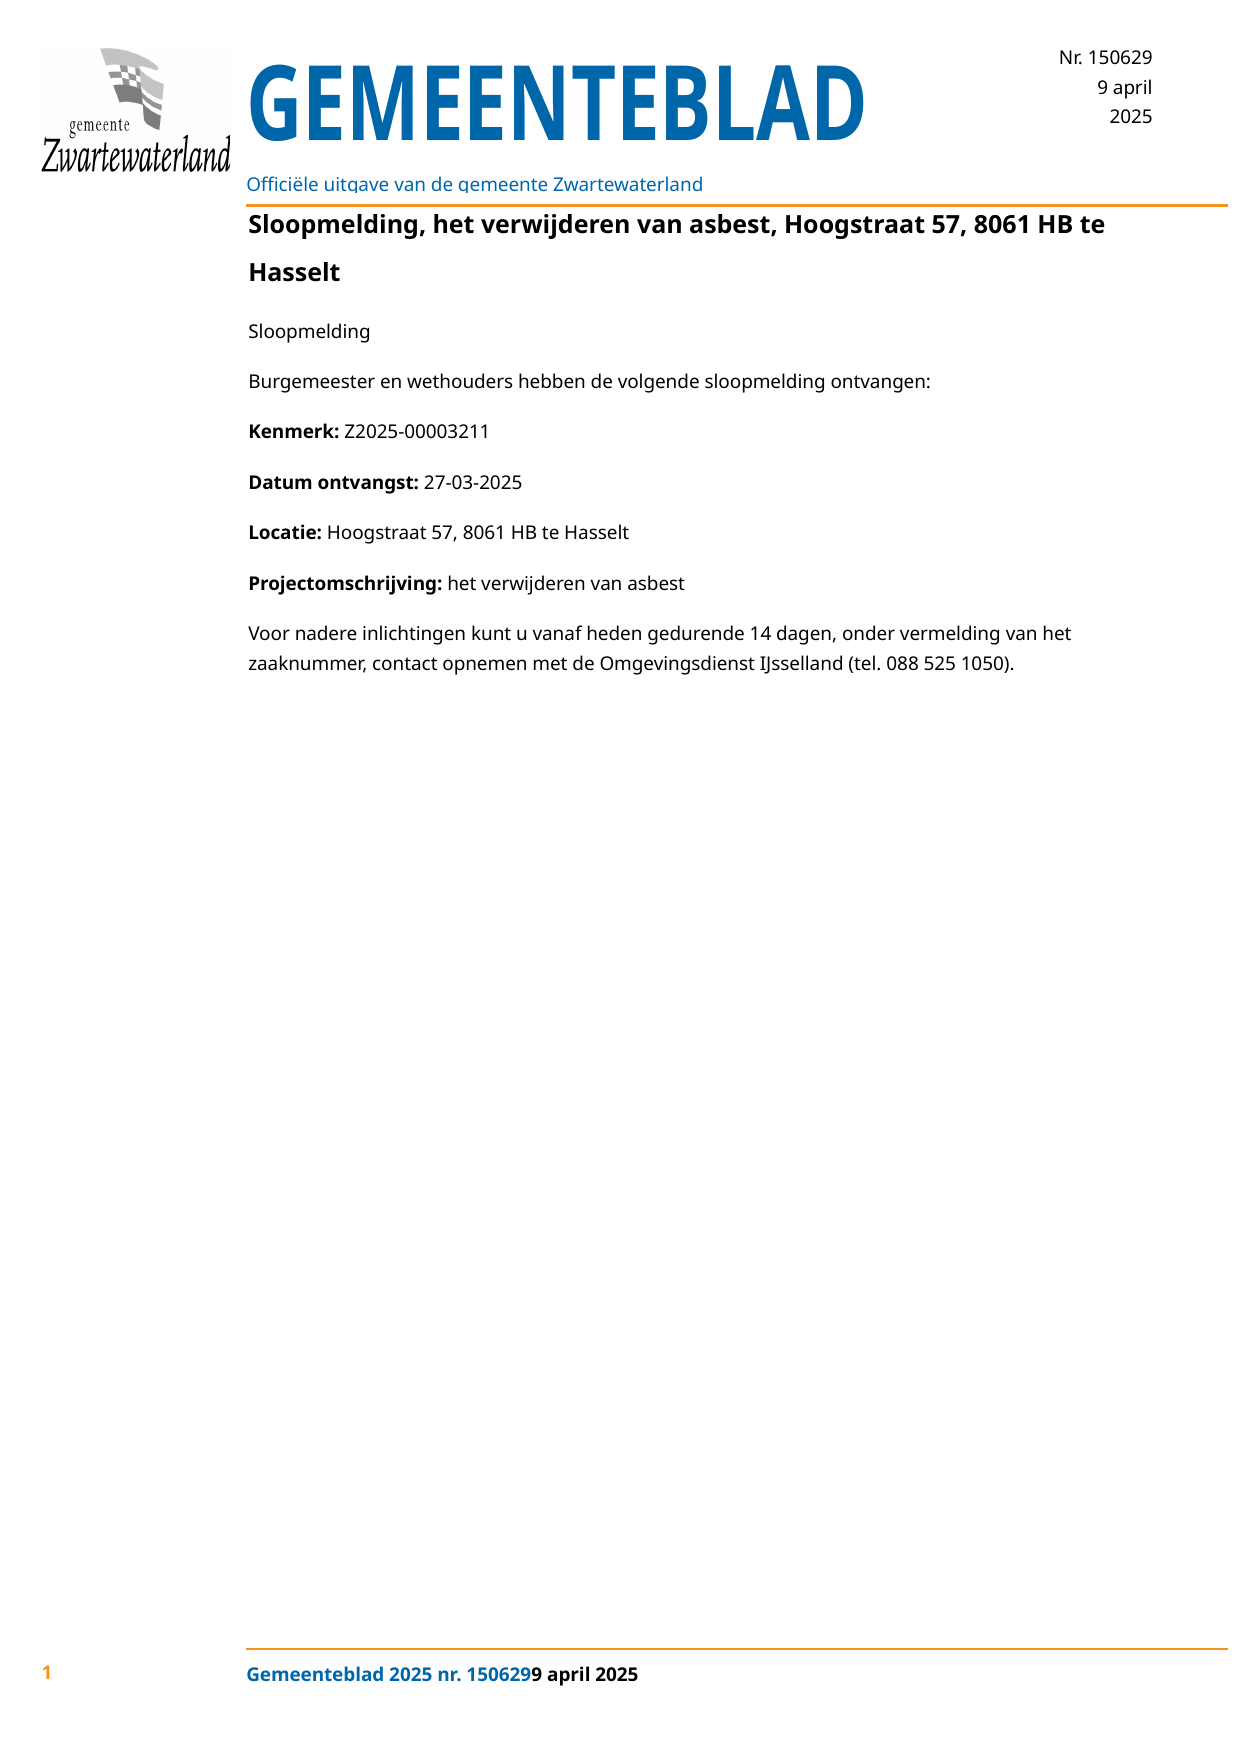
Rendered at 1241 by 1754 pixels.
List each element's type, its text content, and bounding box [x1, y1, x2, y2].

text Datum ontvangst: 27-03-2025 [248, 469, 1152, 495]
text Sloopmelding, het verwijderen van asbest, Hoogstraat 57, 8061 HB te Hasselt [248, 207, 1152, 288]
text Kenmerk: Z2025-00003211 [248, 419, 1152, 444]
text Burgemeester en wethouders hebben de volgende sloopmelding ontvangen: [248, 368, 1152, 394]
picture [41, 47, 231, 172]
text Sloopmelding [248, 318, 1152, 344]
text Projectomschrijving: het verwijderen van asbest [248, 570, 1152, 596]
text Locatie: Hoogstraat 57, 8061 HB te Hasselt [248, 519, 1152, 545]
text Voor nadere inlichtingen kunt u vanaf heden gedurende 14 dagen, onder vermelding van het zaaknummer, contact opnemen met de Omgevingsdienst IJsselland (tel. 088 525 1050). [248, 620, 1152, 676]
